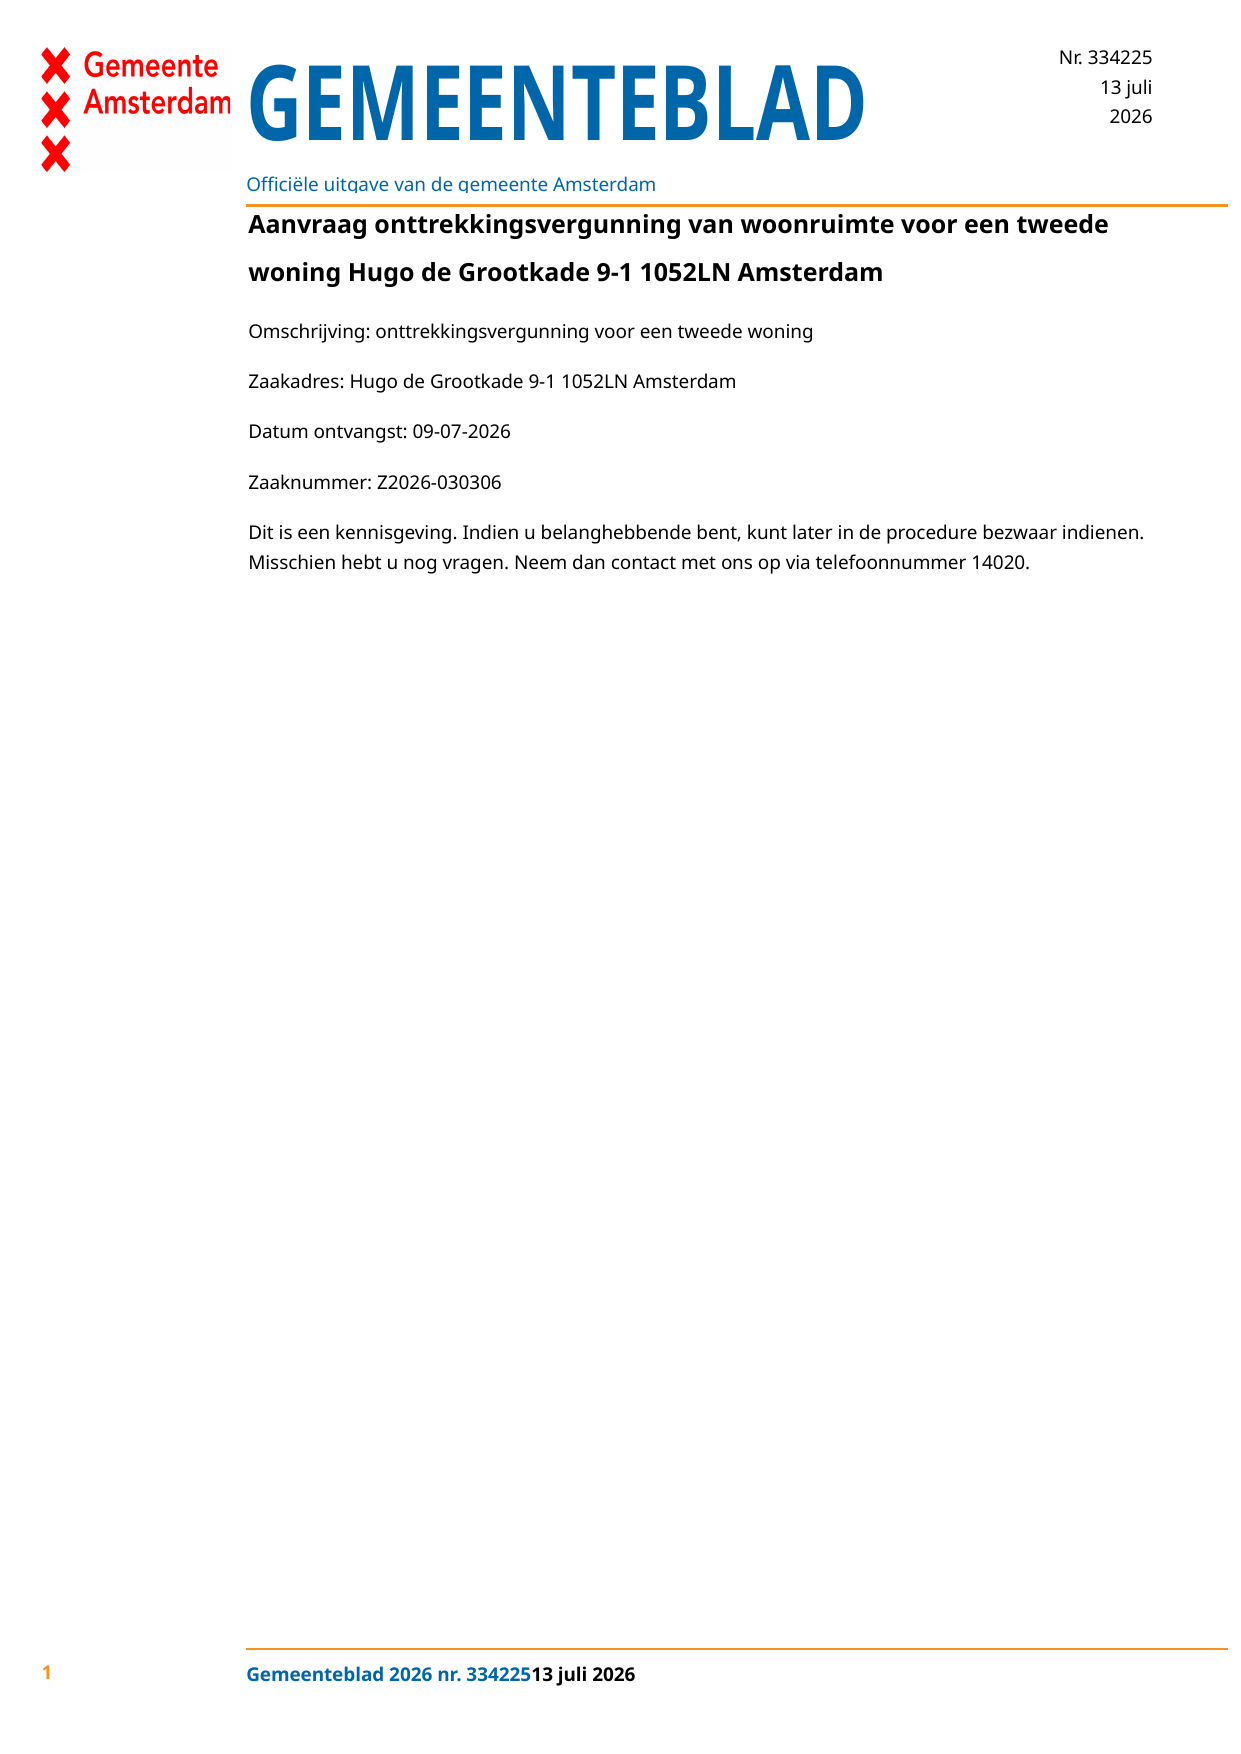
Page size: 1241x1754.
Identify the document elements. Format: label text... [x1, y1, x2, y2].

text Omschrijving: onttrekkingsvergunning voor een tweede woning [248, 318, 1152, 344]
text Zaaknummer: Z2026-030306 [248, 469, 1152, 495]
text Datum ontvangst: 09-07-2026 [248, 419, 1152, 444]
text Dit is een kennisgeving. Indien u belanghebbende bent, kunt later in de procedure bezwaar indienen. Misschien hebt u nog vragen. Neem dan contact met ons op via telefoonnummer 14020. [248, 519, 1152, 575]
picture [41, 47, 231, 172]
text Aanvraag onttrekkingsvergunning van woonruimte voor een tweede woning Hugo de Grootkade 9-1 1052LN Amsterdam [248, 207, 1152, 288]
text Zaakadres: Hugo de Grootkade 9-1 1052LN Amsterdam [248, 368, 1152, 394]
